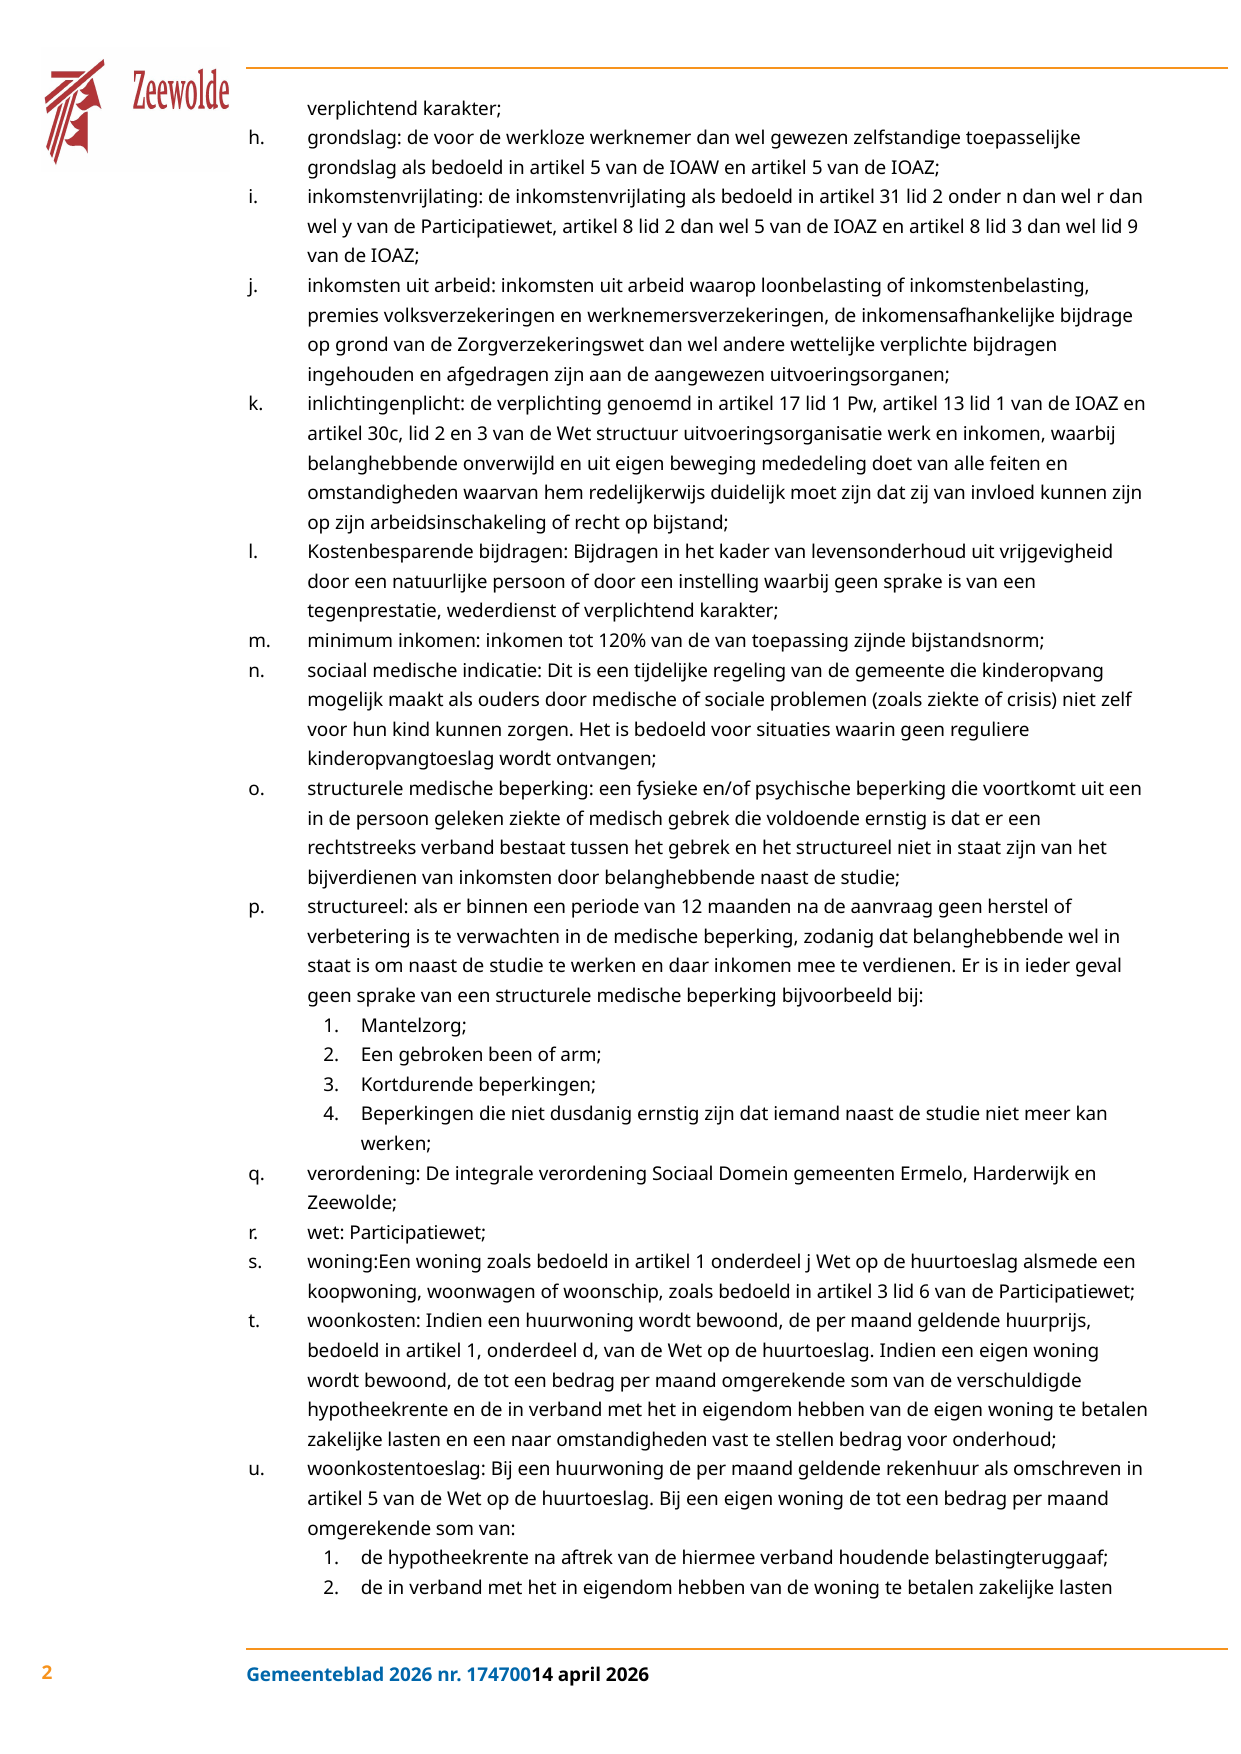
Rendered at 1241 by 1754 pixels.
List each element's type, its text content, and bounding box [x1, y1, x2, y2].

list woonkosten: Indien een huurwoning wordt bewoond, de per maand geldende huurprijs, bedoeld in artikel 1, onderdeel d, van de Wet op de huurtoeslag. Indien een eigen woning wordt bewoond, de tot een bedrag per maand omgerekende som van de verschuldigde hypotheekrente en de in verband met het in eigendom hebben van de eigen woning te betalen zakelijke lasten en een naar omstandigheden vast te stellen bedrag voor onderhoud; [248, 1308, 1152, 1452]
list inkomstenvrijlating: de inkomstenvrijlating als bedoeld in artikel 31 lid 2 onder n dan wel r dan wel y van de Participatiewet, artikel 8 lid 2 dan wel 5 van de IOAZ en artikel 8 lid 3 dan wel lid 9 van de IOAZ; [248, 183, 1152, 268]
list verplichtend karakter; [248, 95, 1152, 121]
list Beperkingen die niet dusdanig ernstig zijn dat iemand naast de studie niet meer kan werken; [323, 1101, 1152, 1156]
list structureel: als er binnen een periode van 12 maanden na de aanvraag geen herstel of verbetering is te verwachten in de medische beperking, zodanig dat belanghebbende wel in staat is om naast de studie te werken en daar inkomen mee te verdienen. Er is in ieder geval geen sprake van een structurele medische beperking bijvoorbeeld bij: [248, 893, 1152, 1008]
list Kortdurende beperkingen; [323, 1071, 1152, 1097]
list verordening: De integrale verordening Sociaal Domein gemeenten Ermelo, Harderwijk en Zeewolde; [248, 1160, 1152, 1215]
list structurele medische beperking: een fysieke en/of psychische beperking die voortkomt uit een in de persoon geleken ziekte of medisch gebrek die voldoende ernstig is dat er een rechtstreeks verband bestaat tussen het gebrek en het structureel niet in staat zijn van het bijverdienen van inkomsten door belanghebbende naast de studie; [248, 775, 1152, 890]
picture [41, 47, 231, 172]
list de in verband met het in eigendom hebben van de woning te betalen zakelijke lasten [323, 1574, 1152, 1600]
list Mantelzorg; [323, 1012, 1152, 1038]
list Kostenbesparende bijdragen: Bijdragen in het kader van levensonderhoud uit vrijgevigheid door een natuurlijke persoon of door een instelling waarbij geen sprake is van een tegenprestatie, wederdienst of verplichtend karakter; [248, 538, 1152, 623]
list grondslag: de voor de werkloze werknemer dan wel gewezen zelfstandige toepasselijke grondslag als bedoeld in artikel 5 van de IOAW en artikel 5 van de IOAZ; [248, 124, 1152, 180]
list inlichtingenplicht: de verplichting genoemd in artikel 17 lid 1 Pw, artikel 13 lid 1 van de IOAZ en artikel 30c, lid 2 en 3 van de Wet structuur uitvoeringsorganisatie werk en inkomen, waarbij belanghebbende onverwijld en uit eigen beweging mededeling doet van alle feiten en omstandigheden waarvan hem redelijkerwijs duidelijk moet zijn dat zij van invloed kunnen zijn op zijn arbeidsinschakeling of recht op bijstand; [248, 391, 1152, 535]
list wet: Participatiewet; [248, 1219, 1152, 1245]
list minimum inkomen: inkomen tot 120% van de van toepassing zijnde bijstandsnorm; [248, 627, 1152, 653]
list sociaal medische indicatie: Dit is een tijdelijke regeling van de gemeente die kinderopvang mogelijk maakt als ouders door medische of sociale problemen (zoals ziekte of crisis) niet zelf voor hun kind kunnen zorgen. Het is bedoeld voor situaties waarin geen reguliere kinderopvangtoeslag wordt ontvangen; [248, 657, 1152, 771]
list woonkostentoeslag: Bij een huurwoning de per maand geldende rekenhuur als omschreven in artikel 5 van de Wet op de huurtoeslag. Bij een eigen woning de tot een bedrag per maand omgerekende som van: [248, 1456, 1152, 1541]
list inkomsten uit arbeid: inkomsten uit arbeid waarop loonbelasting of inkomstenbelasting, premies volksverzekeringen en werknemersverzekeringen, de inkomensafhankelijke bijdrage op grond van de Zorgverzekeringswet dan wel andere wettelijke verplichte bijdragen ingehouden en afgedragen zijn aan de aangewezen uitvoeringsorganen; [248, 272, 1152, 387]
list Een gebroken been of arm; [323, 1041, 1152, 1067]
list de hypotheekrente na aftrek van de hiermee verband houdende belastingteruggaaf; [323, 1544, 1152, 1570]
list woning:Een woning zoals bedoeld in artikel 1 onderdeel j Wet op de huurtoeslag alsmede een koopwoning, woonwagen of woonschip, zoals bedoeld in artikel 3 lid 6 van de Participatiewet; [248, 1248, 1152, 1304]
